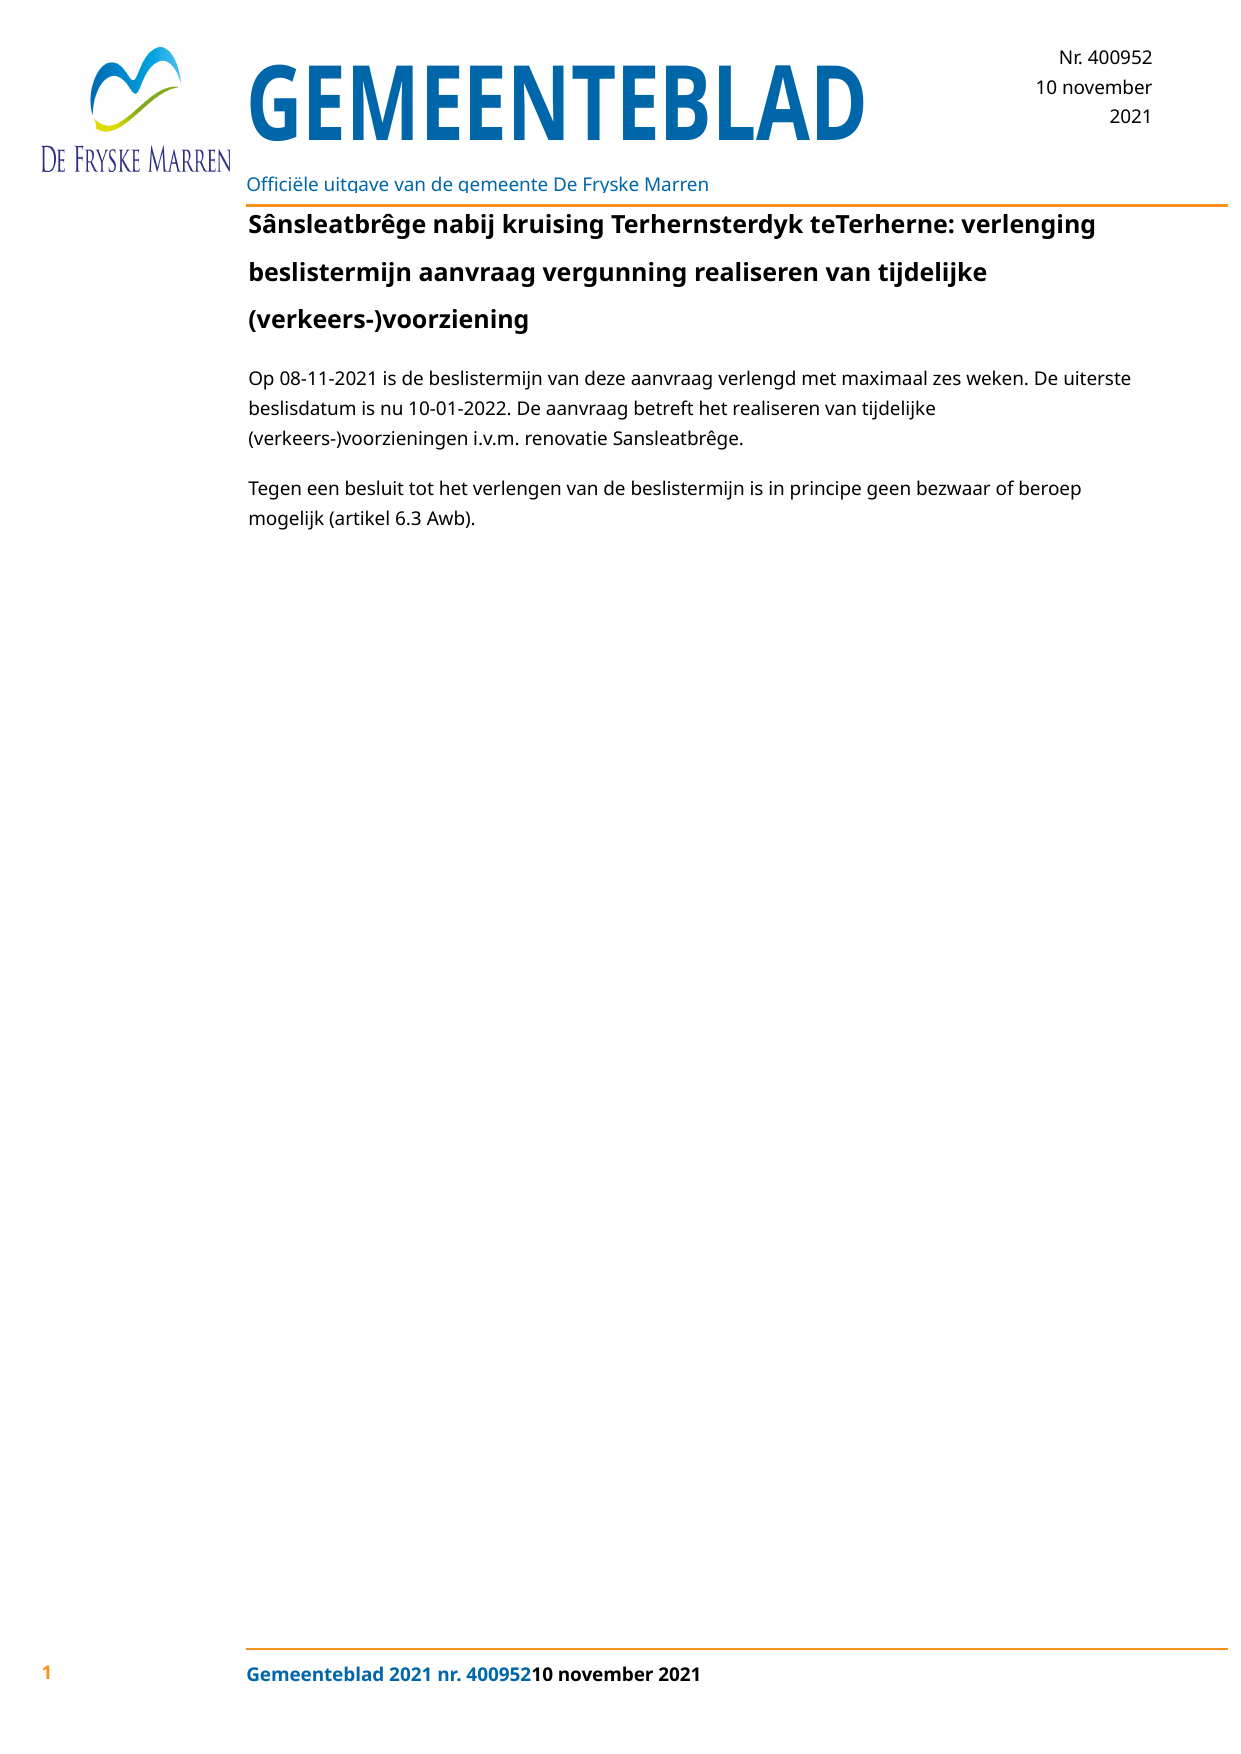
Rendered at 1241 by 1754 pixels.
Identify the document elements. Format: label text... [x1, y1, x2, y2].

text Tegen een besluit tot het verlengen van de beslistermijn is in principe geen bezwaar of beroep mogelijk (artikel 6.3 Awb). [248, 475, 1152, 530]
text Op 08-11-2021 is de beslistermijn van deze aanvraag verlengd met maximaal zes weken. De uiterste beslisdatum is nu 10-01-2022. De aanvraag betreft het realiseren van tijdelijke (verkeers-)voorzieningen i.v.m. renovatie Sansleatbrêge. [248, 366, 1152, 450]
text Sânsleatbrêge nabij kruising Terhernsterdyk teTerherne: verlenging beslistermijn aanvraag vergunning realiseren van tijdelijke (verkeers-)voorziening [248, 207, 1152, 336]
picture [41, 47, 231, 172]
